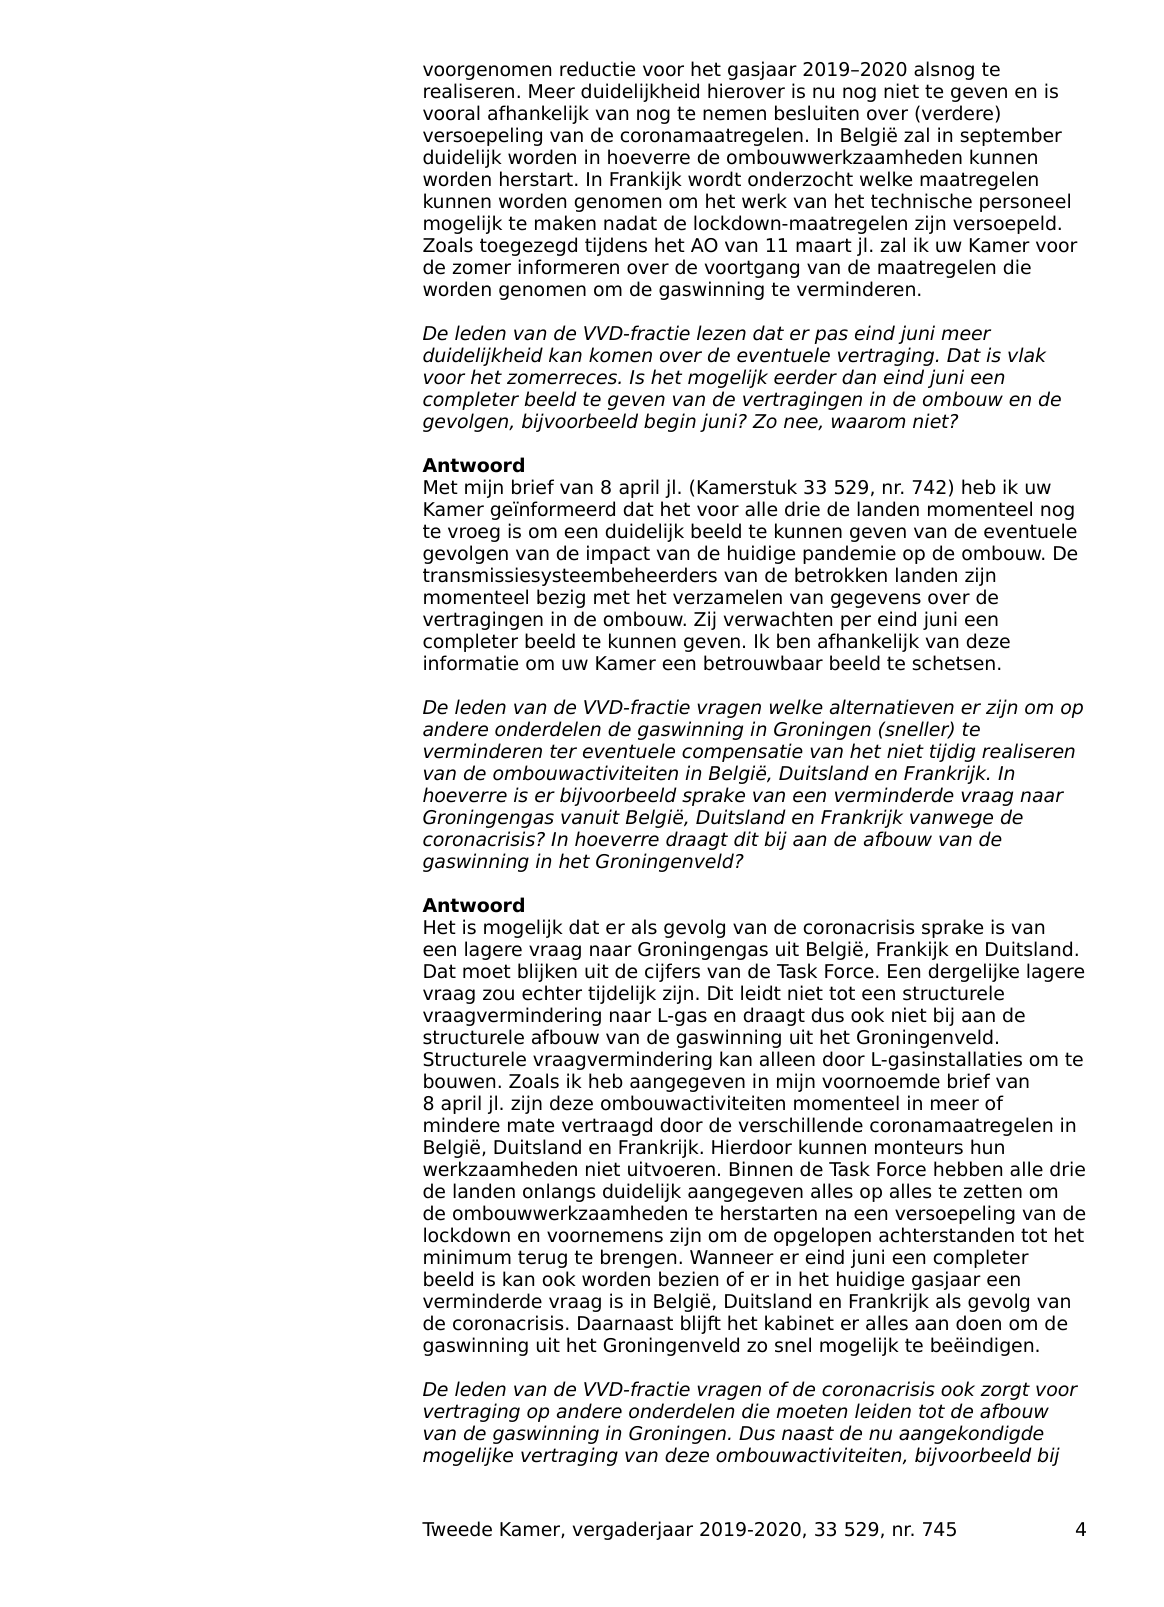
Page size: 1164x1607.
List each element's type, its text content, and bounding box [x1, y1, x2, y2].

subtitle Antwoord [422, 895, 1087, 917]
text Het is mogelijk dat er als gevolg van de coronacrisis sprake is van een lagere vraag naar Groningengas uit België, Frankijk en Duitsland. Dat moet blijken uit de cijfers van de Task Force. Een dergelijke lagere vraag zou echter tijdelijk zijn. Dit leidt niet tot een structurele vraagvermindering naar L-gas en draagt dus ook niet bij aan de structurele afbouw van de gaswinning uit het Groningenveld. Structurele vraagvermindering kan alleen door L-gasinstallaties om te bouwen. Zoals ik heb aangegeven in mijn voornoemde brief van 8 april jl. zijn deze ombouwactiviteiten momenteel in meer of mindere mate vertraagd door de verschillende coronamaatregelen in België, Duitsland en Frankrijk. Hierdoor kunnen monteurs hun werkzaamheden niet uitvoeren. Binnen de Task Force hebben alle drie de landen onlangs duidelijk aangegeven alles op alles te zetten om de ombouwwerkzaamheden te herstarten na een versoepeling van de lockdown en voornemens zijn om de opgelopen achterstanden tot het minimum terug te brengen. Wanneer er eind juni een completer beeld is kan ook worden bezien of er in het huidige gasjaar een verminderde vraag is in België, Duitsland en Frankrijk als gevolg van de coronacrisis. Daarnaast blijft het kabinet er alles aan doen om de gaswinning uit het Groningenveld zo snel mogelijk te beëindigen. [422, 917, 1087, 1357]
text Met mijn brief van 8 april jl. (Kamerstuk 33 529, nr. 742) heb ik uw Kamer geïnformeerd dat het voor alle drie de landen momenteel nog te vroeg is om een duidelijk beeld te kunnen geven van de eventuele gevolgen van de impact van de huidige pandemie op de ombouw. De transmissiesysteembeheerders van de betrokken landen zijn momenteel bezig met het verzamelen van gegevens over de vertragingen in de ombouw. Zij verwachten per eind juni een completer beeld te kunnen geven. Ik ben afhankelijk van deze informatie om uw Kamer een betrouwbaar beeld te schetsen. [422, 477, 1087, 675]
text De leden van de VVD-fractie lezen dat er pas eind juni meer duidelijkheid kan komen over de eventuele vertraging. Dat is vlak voor het zomerreces. Is het mogelijk eerder dan eind juni een completer beeld te geven van de vertragingen in de ombouw en de gevolgen, bijvoorbeeld begin juni? Zo nee, waarom niet? [422, 323, 1087, 433]
text voorgenomen reductie voor het gasjaar 2019–2020 alsnog te realiseren. Meer duidelijkheid hierover is nu nog niet te geven en is vooral afhankelijk van nog te nemen besluiten over (verdere) versoepeling van de coronamaatregelen. In België zal in september duidelijk worden in hoeverre de ombouwwerkzaamheden kunnen worden herstart. In Frankijk wordt onderzocht welke maatregelen kunnen worden genomen om het werk van het technische personeel mogelijk te maken nadat de lockdown-maatregelen zijn versoepeld. Zoals toegezegd tijdens het AO van 11 maart jl. zal ik uw Kamer voor de zomer informeren over de voortgang van de maatregelen die worden genomen om de gaswinning te verminderen. [422, 59, 1087, 301]
subtitle Antwoord [422, 455, 1087, 477]
text De leden van de VVD-fractie vragen of de coronacrisis ook zorgt voor vertraging op andere onderdelen die moeten leiden tot de afbouw van de gaswinning in Groningen. Dus naast de nu aangekondigde mogelijke vertraging van deze ombouwactiviteiten, bijvoorbeeld bij [422, 1379, 1087, 1467]
text De leden van de VVD-fractie vragen welke alternatieven er zijn om op andere onderdelen de gaswinning in Groningen (sneller) te verminderen ter eventuele compensatie van het niet tijdig realiseren van de ombouwactiviteiten in België, Duitsland en Frankrijk. In hoeverre is er bijvoorbeeld sprake van een verminderde vraag naar Groningengas vanuit België, Duitsland en Frankrijk vanwege de coronacrisis? In hoeverre draagt dit bij aan de afbouw van de gaswinning in het Groningenveld? [422, 697, 1087, 873]
